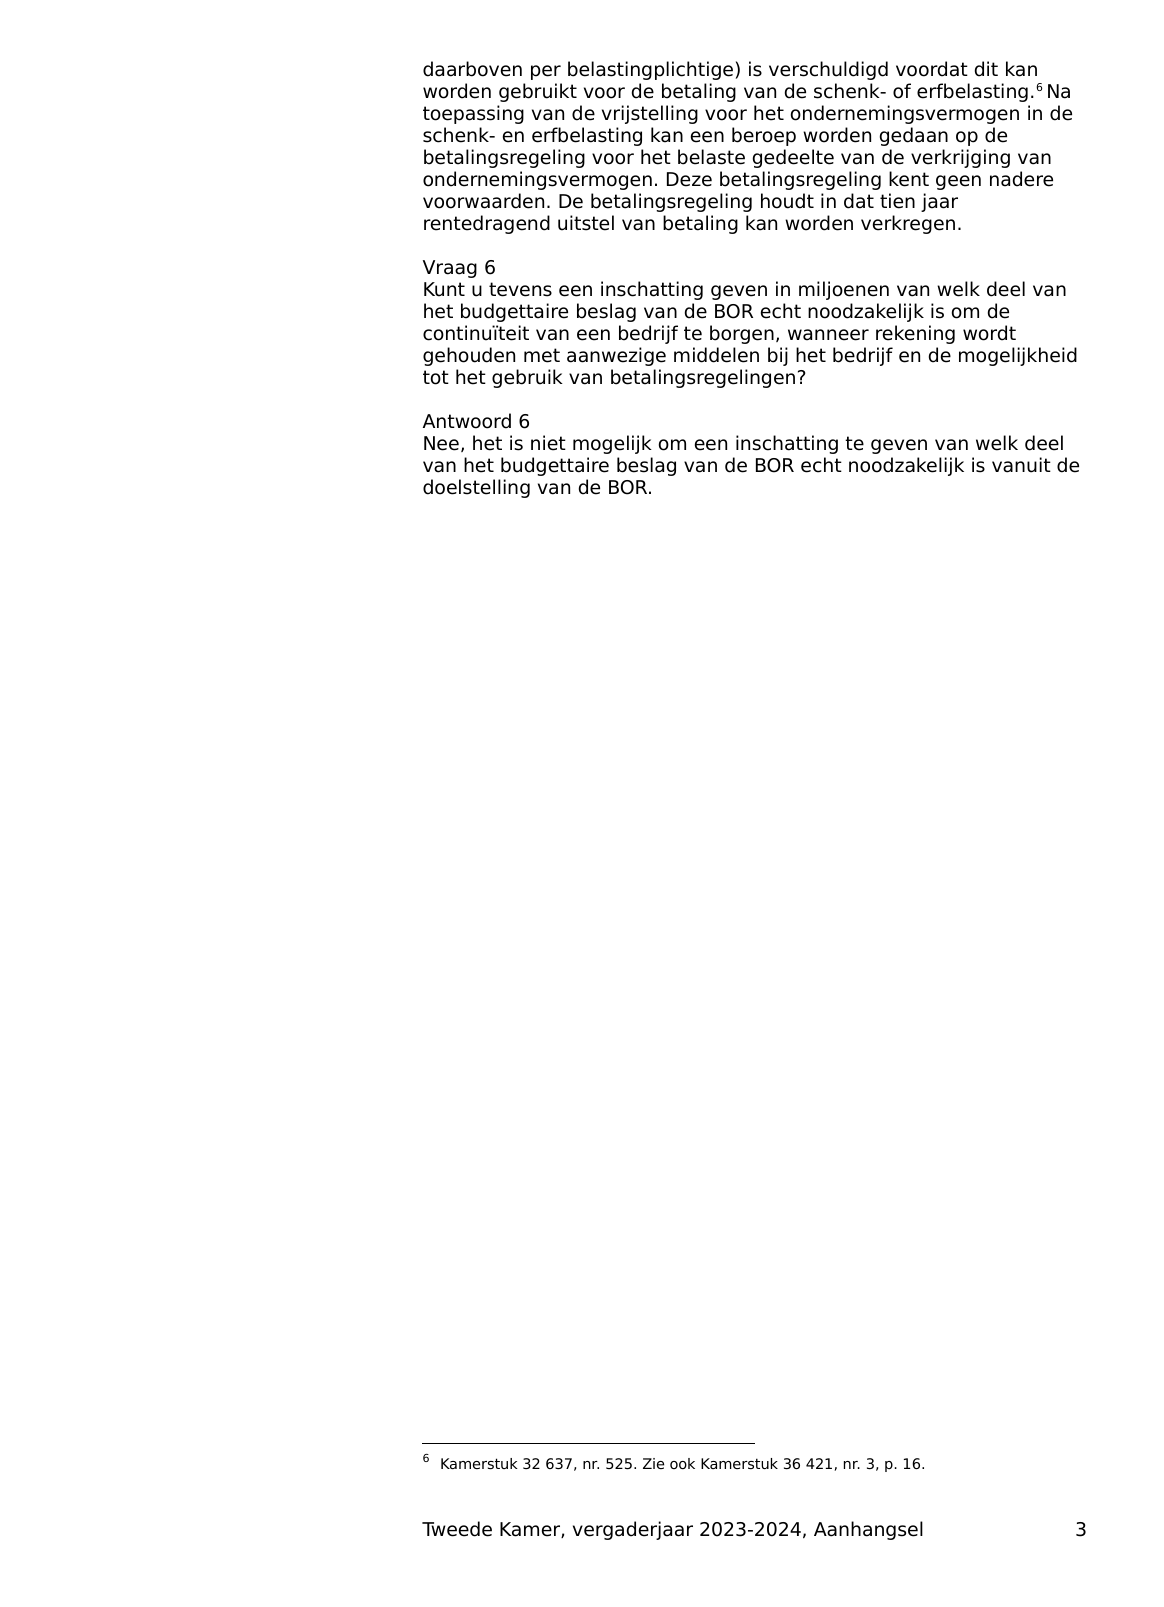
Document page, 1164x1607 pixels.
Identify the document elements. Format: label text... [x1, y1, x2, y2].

text Nee, het is niet mogelijk om een inschatting te geven van welk deel van het budgettaire beslag van de BOR echt noodzakelijk is vanuit de doelstelling van de BOR. [422, 433, 1087, 499]
text Vraag 6 [422, 257, 1087, 279]
text Kamerstuk 32 637, nr. 525. Zie ook Kamerstuk 36 421, nr. 3, p. 16. [422, 1452, 1087, 1474]
text Antwoord 6 [422, 411, 1087, 433]
text Kunt u tevens een inschatting geven in miljoenen van welk deel van het budgettaire beslag van de BOR echt noodzakelijk is om de continuïteit van een bedrijf te borgen, wanneer rekening wordt gehouden met aanwezige middelen bij het bedrijf en de mogelijkheid tot het gebruik van betalingsregelingen? [422, 279, 1087, 389]
text daarboven per belastingplichtige) is verschuldigd voordat dit kan worden gebruikt voor de betaling van de schenk- of erfbelasting.Na toepassing van de vrijstelling voor het ondernemingsvermogen in de schenk- en erfbelasting kan een beroep worden gedaan op de betalingsregeling voor het belaste gedeelte van de verkrijging van ondernemingsvermogen. Deze betalingsregeling kent geen nadere voorwaarden. De betalingsregeling houdt in dat tien jaar rentedragend uitstel van betaling kan worden verkregen. [422, 59, 1087, 235]
